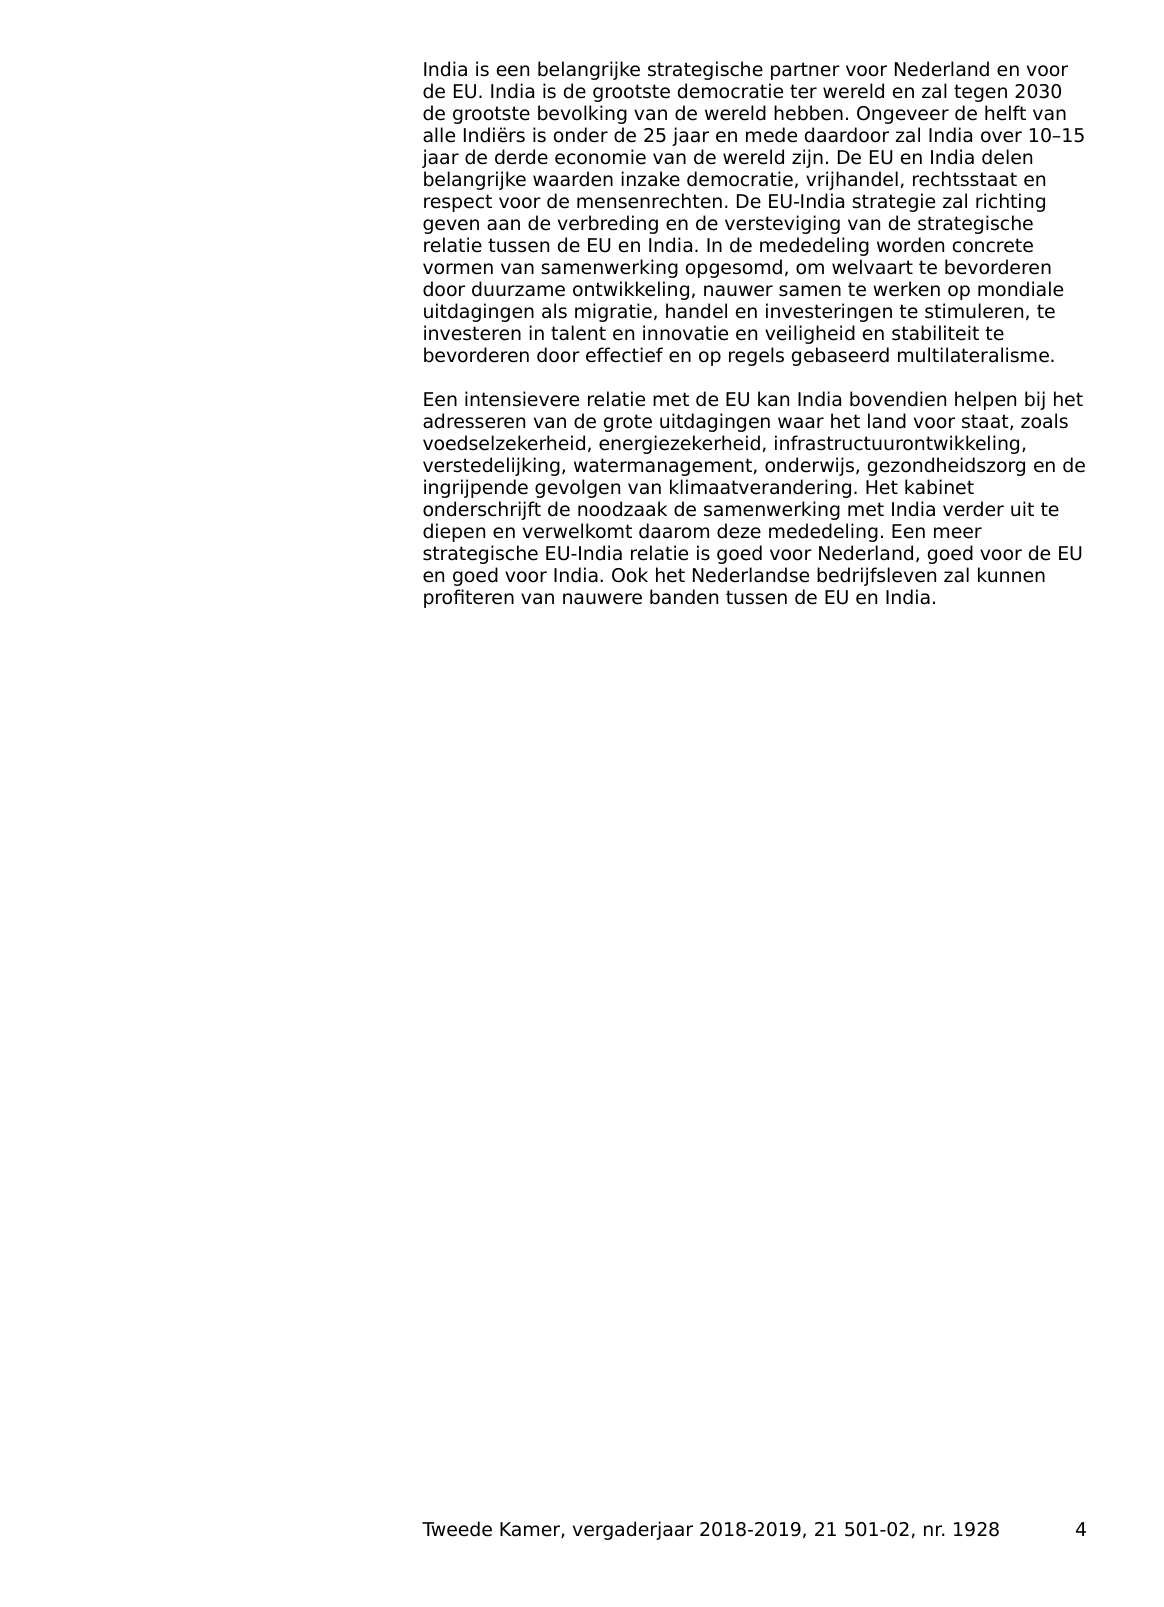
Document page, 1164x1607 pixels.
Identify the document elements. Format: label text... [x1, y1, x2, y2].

text India is een belangrijke strategische partner voor Nederland en voor de EU. India is de grootste democratie ter wereld en zal tegen 2030 de grootste bevolking van de wereld hebben. Ongeveer de helft van alle Indiërs is onder de 25 jaar en mede daardoor zal India over 10–15 jaar de derde economie van de wereld zijn. De EU en India delen belangrijke waarden inzake democratie, vrijhandel, rechtsstaat en respect voor de mensenrechten. De EU-India strategie zal richting geven aan de verbreding en de versteviging van de strategische relatie tussen de EU en India. In de mededeling worden concrete vormen van samenwerking opgesomd, om welvaart te bevorderen door duurzame ontwikkeling, nauwer samen te werken op mondiale uitdagingen als migratie, handel en investeringen te stimuleren, te investeren in talent en innovatie en veiligheid en stabiliteit te bevorderen door effectief en op regels gebaseerd multilateralisme. [422, 59, 1087, 367]
text Een intensievere relatie met de EU kan India bovendien helpen bij het adresseren van de grote uitdagingen waar het land voor staat, zoals voedselzekerheid, energiezekerheid, infrastructuurontwikkeling, verstedelijking, watermanagement, onderwijs, gezondheidszorg en de ingrijpende gevolgen van klimaatverandering. Het kabinet onderschrijft de noodzaak de samenwerking met India verder uit te diepen en verwelkomt daarom deze mededeling. Een meer strategische EU-India relatie is goed voor Nederland, goed voor de EU en goed voor India. Ook het Nederlandse bedrijfsleven zal kunnen profiteren van nauwere banden tussen de EU en India. [422, 389, 1087, 609]
